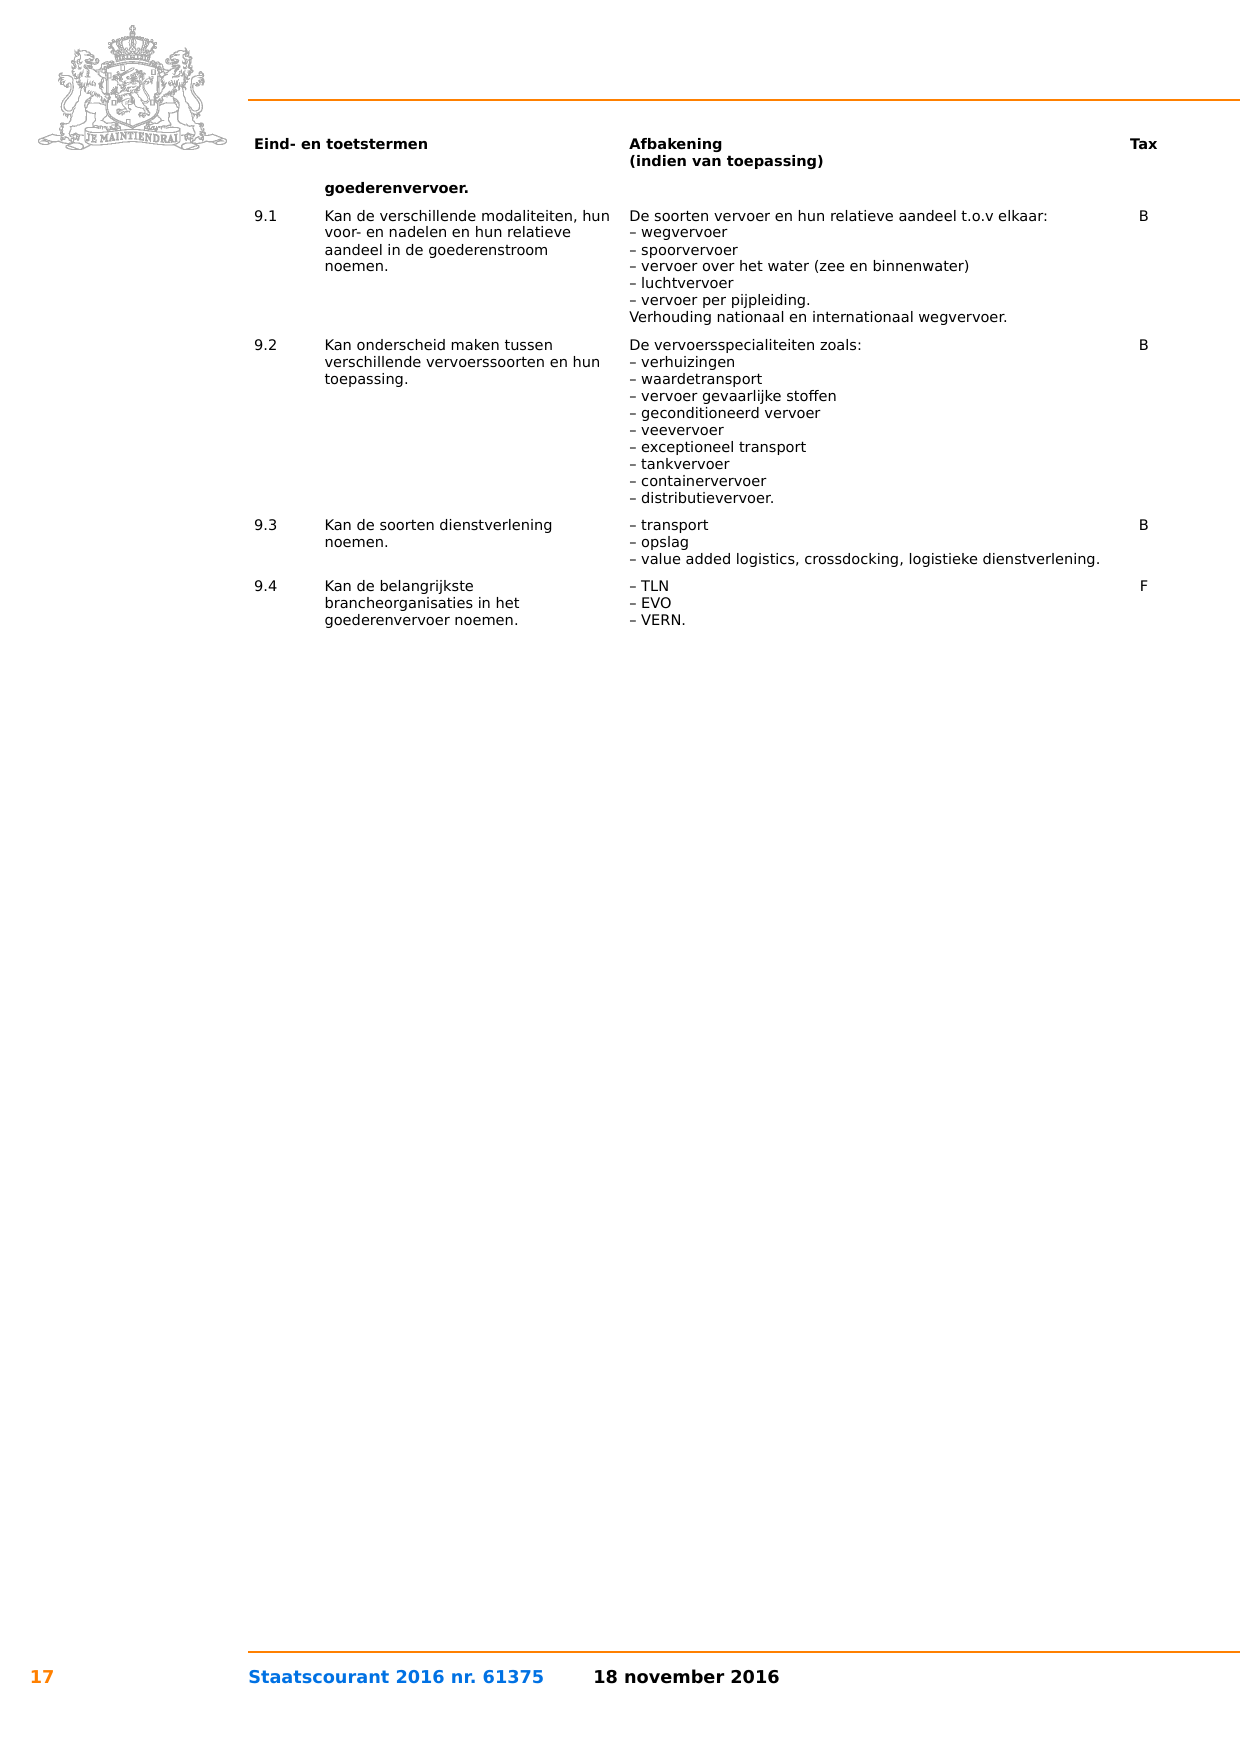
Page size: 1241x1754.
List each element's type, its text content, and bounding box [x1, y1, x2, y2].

table_cell Kan onderscheid maken tussen verschillende vervoerssoorten en hun toepassing. [319, 332, 623, 511]
table_cell [1124, 175, 1163, 202]
table_cell goederenvervoer. [319, 175, 623, 202]
table_cell B [1124, 332, 1163, 511]
table_cell – TLN – EVO – VERN. [624, 574, 1123, 634]
table_cell Kan de soorten dienstverlening noemen. [319, 512, 623, 572]
table_cell [624, 175, 1123, 202]
table_cell Kan de verschillende modaliteiten, hun voor- en nadelen en hun relatieve aandeel in de goederenstroom noemen. [319, 203, 623, 331]
table_header Eind- en toetstermen [249, 131, 623, 174]
table_cell De vervoersspecialiteiten zoals: – verhuizingen – waardetransport – vervoer gevaarlijke stoffen – geconditioneerd vervoer – veevervoer – exceptioneel transport – tankvervoer – containervervoer – distributievervoer. [624, 332, 1123, 511]
table_cell F [1124, 574, 1163, 634]
table_cell De soorten vervoer en hun relatieve aandeel t.o.v elkaar: – wegvervoer – spoorvervoer – vervoer over het water (zee en binnenwater) – luchtvervoer – vervoer per pijpleiding. Verhouding nationaal en internationaal wegvervoer. [624, 203, 1123, 331]
table_header Tax [1124, 131, 1163, 174]
table_cell – transport – opslag – value added logistics, crossdocking, logistieke dienstverlening. [624, 512, 1123, 572]
picture [38, 25, 227, 150]
table_cell Kan de belangrijkste brancheorganisaties in het goederenvervoer noemen. [319, 574, 623, 634]
table_cell 9.4 [249, 574, 318, 634]
table_cell 9.2 [249, 332, 318, 511]
table_cell B [1124, 203, 1163, 331]
table_header Afbakening (indien van toepassing) [624, 131, 1123, 174]
table_cell [249, 175, 318, 202]
table_cell 9.3 [249, 512, 318, 572]
table_cell 9.1 [249, 203, 318, 331]
table_cell B [1124, 512, 1163, 572]
